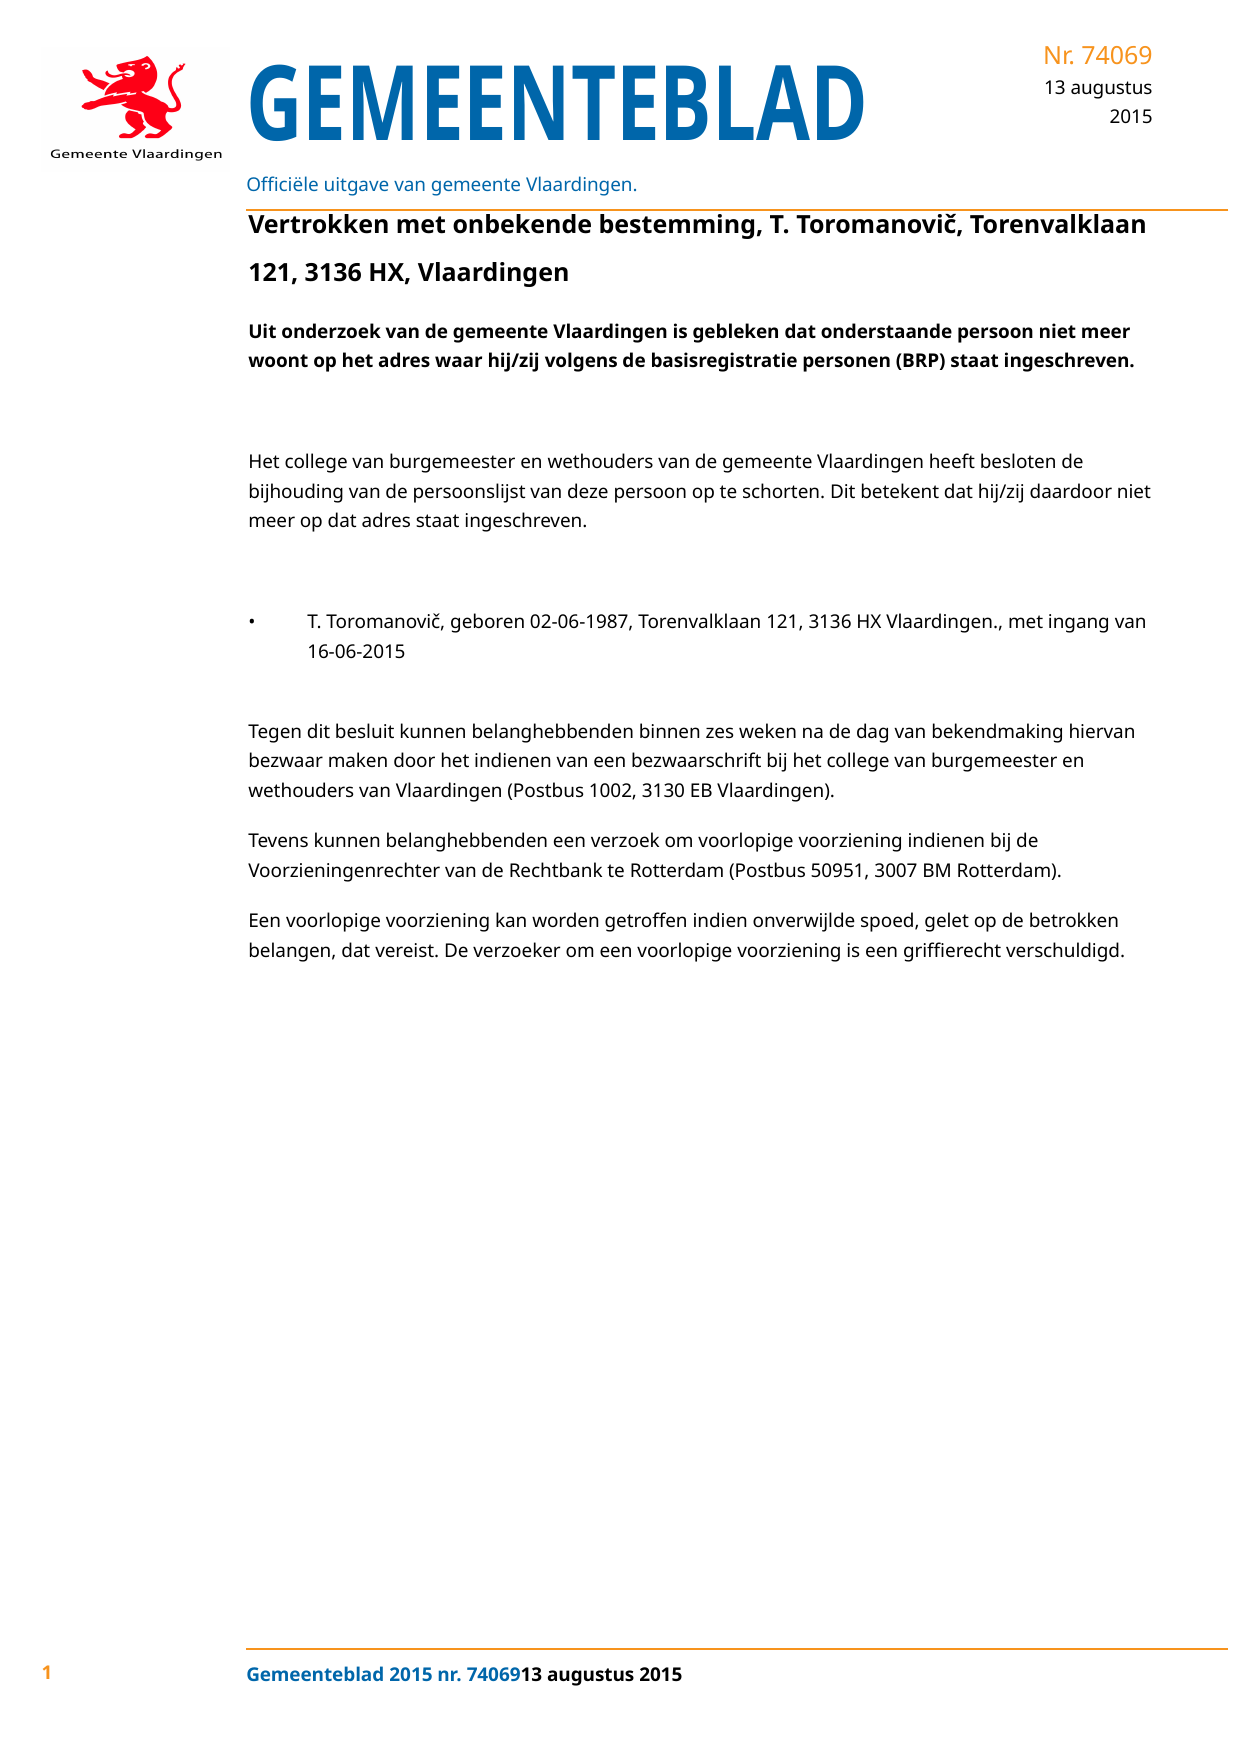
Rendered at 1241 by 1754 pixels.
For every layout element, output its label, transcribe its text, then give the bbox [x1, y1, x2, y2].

text Vertrokken met onbekende bestemming, T. Toromanovič, Torenvalklaan 121, 3136 HX, Vlaardingen [248, 211, 1152, 288]
text Het college van burgemeester en wethouders van de gemeente Vlaardingen heeft besloten de bijhouding van de persoonslijst van deze persoon op te schorten. Dit betekent dat hij/zij daardoor niet meer op dat adres staat ingeschreven. [248, 448, 1152, 533]
text Tevens kunnen belanghebbenden een verzoek om voorlopige voorziening indienen bij de Voorzieningenrechter van de Rechtbank te Rotterdam (Postbus 50951, 3007 BM Rotterdam). [248, 827, 1152, 883]
picture [41, 47, 231, 172]
list T. Toromanovič, geboren 02-06-1987, Torenvalklaan 121, 3136 HX Vlaardingen., met ingang van 16-06-2015 [248, 608, 1152, 664]
text Een voorlopige voorziening kan worden getroffen indien onverwijlde spoed, gelet op de betrokken belangen, dat vereist. De verzoeker om een voorlopige voorziening is een griffierecht verschuldigd. [248, 907, 1152, 963]
text Uit onderzoek van de gemeente Vlaardingen is gebleken dat onderstaande persoon niet meer woont op het adres waar hij/zij volgens de basisregistratie personen (BRP) staat ingeschreven. [248, 318, 1152, 373]
text Tegen dit besluit kunnen belanghebbenden binnen zes weken na de dag van bekendmaking hiervan bezwaar maken door het indienen van een bezwaarschrift bij het college van burgemeester en wethouders van Vlaardingen (Postbus 1002, 3130 EB Vlaardingen). [248, 718, 1152, 803]
